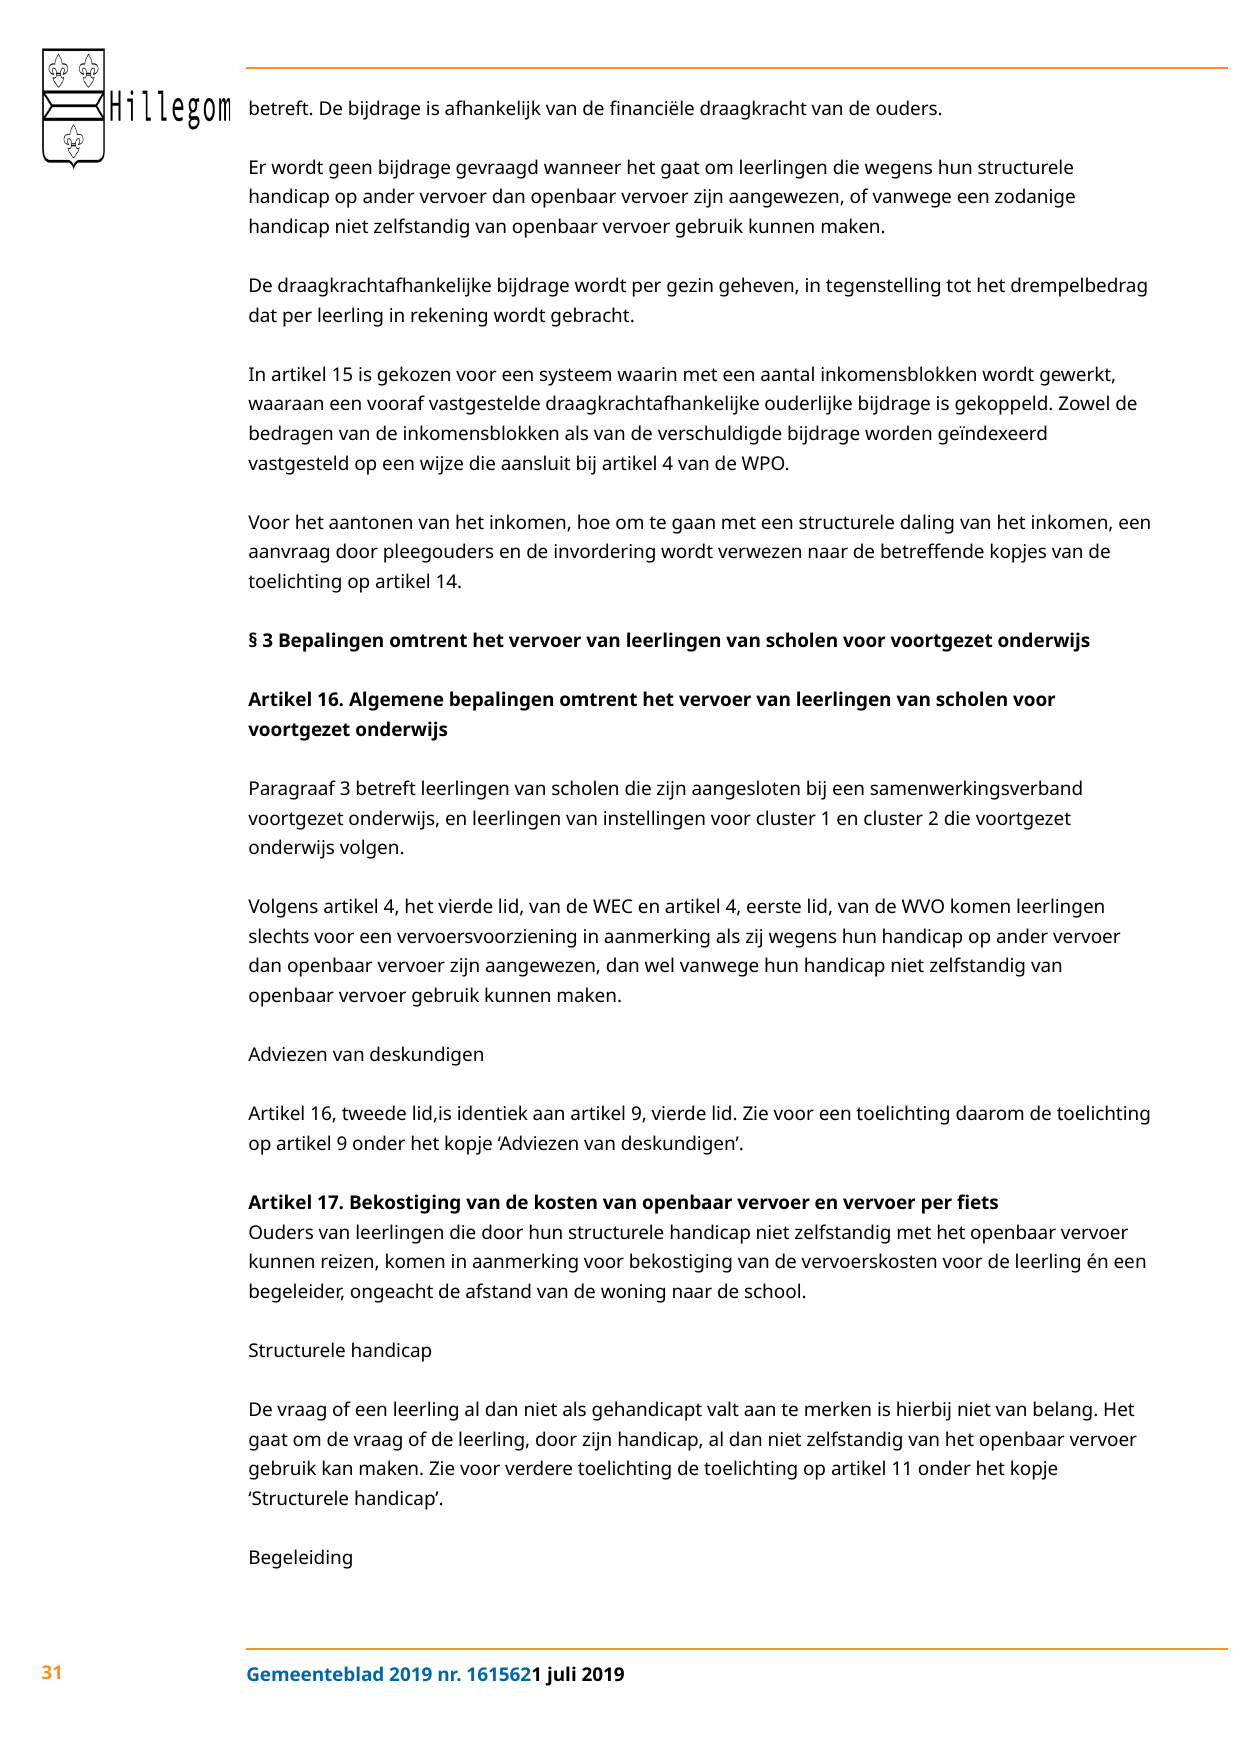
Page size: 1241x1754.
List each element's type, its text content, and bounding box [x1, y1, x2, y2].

text Er wordt geen bijdrage gevraagd wanneer het gaat om leerlingen die wegens hun structurele handicap op ander vervoer dan openbaar vervoer zijn aangewezen, of vanwege een zodanige handicap niet zelfstandig van openbaar vervoer gebruik kunnen maken. [248, 154, 1152, 239]
picture [41, 47, 231, 172]
text In artikel 15 is gekozen voor een systeem waarin met een aantal inkomensblokken wordt gewerkt, waaraan een vooraf vastgestelde draagkrachtafhankelijke ouderlijke bijdrage is gekoppeld. Zowel de bedragen van de inkomensblokken als van de verschuldigde bijdrage worden geïndexeerd vastgesteld op een wijze die aansluit bij artikel 4 van de WPO. [248, 361, 1152, 476]
text Structurele handicap [248, 1337, 1152, 1363]
text Begeleiding [248, 1544, 1152, 1570]
text Ouders van leerlingen die door hun structurele handicap niet zelfstandig met het openbaar vervoer kunnen reizen, komen in aanmerking voor bekostiging van de vervoerskosten voor de leerling én een begeleider, ongeacht de afstand van de woning naar de school. [248, 1219, 1152, 1304]
text Voor het aantonen van het inkomen, hoe om te gaan met een structurele daling van het inkomen, een aanvraag door pleegouders en de invordering wordt verwezen naar de betreffende kopjes van de toelichting op artikel 14. [248, 509, 1152, 594]
text Adviezen van deskundigen [248, 1041, 1152, 1067]
text betreft. De bijdrage is afhankelijk van de financiële draagkracht van de ouders. [248, 95, 1152, 121]
text Paragraaf 3 betreft leerlingen van scholen die zijn aangesloten bij een samenwerkingsverband voortgezet onderwijs, en leerlingen van instellingen voor cluster 1 en cluster 2 die voortgezet onderwijs volgen. [248, 775, 1152, 860]
text De draagkrachtafhankelijke bijdrage wordt per gezin geheven, in tegenstelling tot het drempelbedrag dat per leerling in rekening wordt gebracht. [248, 272, 1152, 328]
text § 3 Bepalingen omtrent het vervoer van leerlingen van scholen voor voortgezet onderwijs [248, 627, 1152, 653]
text Artikel 17. Bekostiging van de kosten van openbaar vervoer en vervoer per fiets [248, 1189, 1152, 1215]
text Volgens artikel 4, het vierde lid, van de WEC en artikel 4, eerste lid, van de WVO komen leerlingen slechts voor een vervoersvoorziening in aanmerking als zij wegens hun handicap op ander vervoer dan openbaar vervoer zijn aangewezen, dan wel vanwege hun handicap niet zelfstandig van openbaar vervoer gebruik kunnen maken. [248, 893, 1152, 1008]
text De vraag of een leerling al dan niet als gehandicapt valt aan te merken is hierbij niet van belang. Het gaat om de vraag of de leerling, door zijn handicap, al dan niet zelfstandig van het openbaar vervoer gebruik kan maken. Zie voor verdere toelichting de toelichting op artikel 11 onder het kopje ‘Structurele handicap’. [248, 1396, 1152, 1511]
text Artikel 16, tweede lid,is identiek aan artikel 9, vierde lid. Zie voor een toelichting daarom de toelichting op artikel 9 onder het kopje ‘Adviezen van deskundigen’. [248, 1101, 1152, 1156]
text Artikel 16. Algemene bepalingen omtrent het vervoer van leerlingen van scholen voor voortgezet onderwijs [248, 686, 1152, 742]
